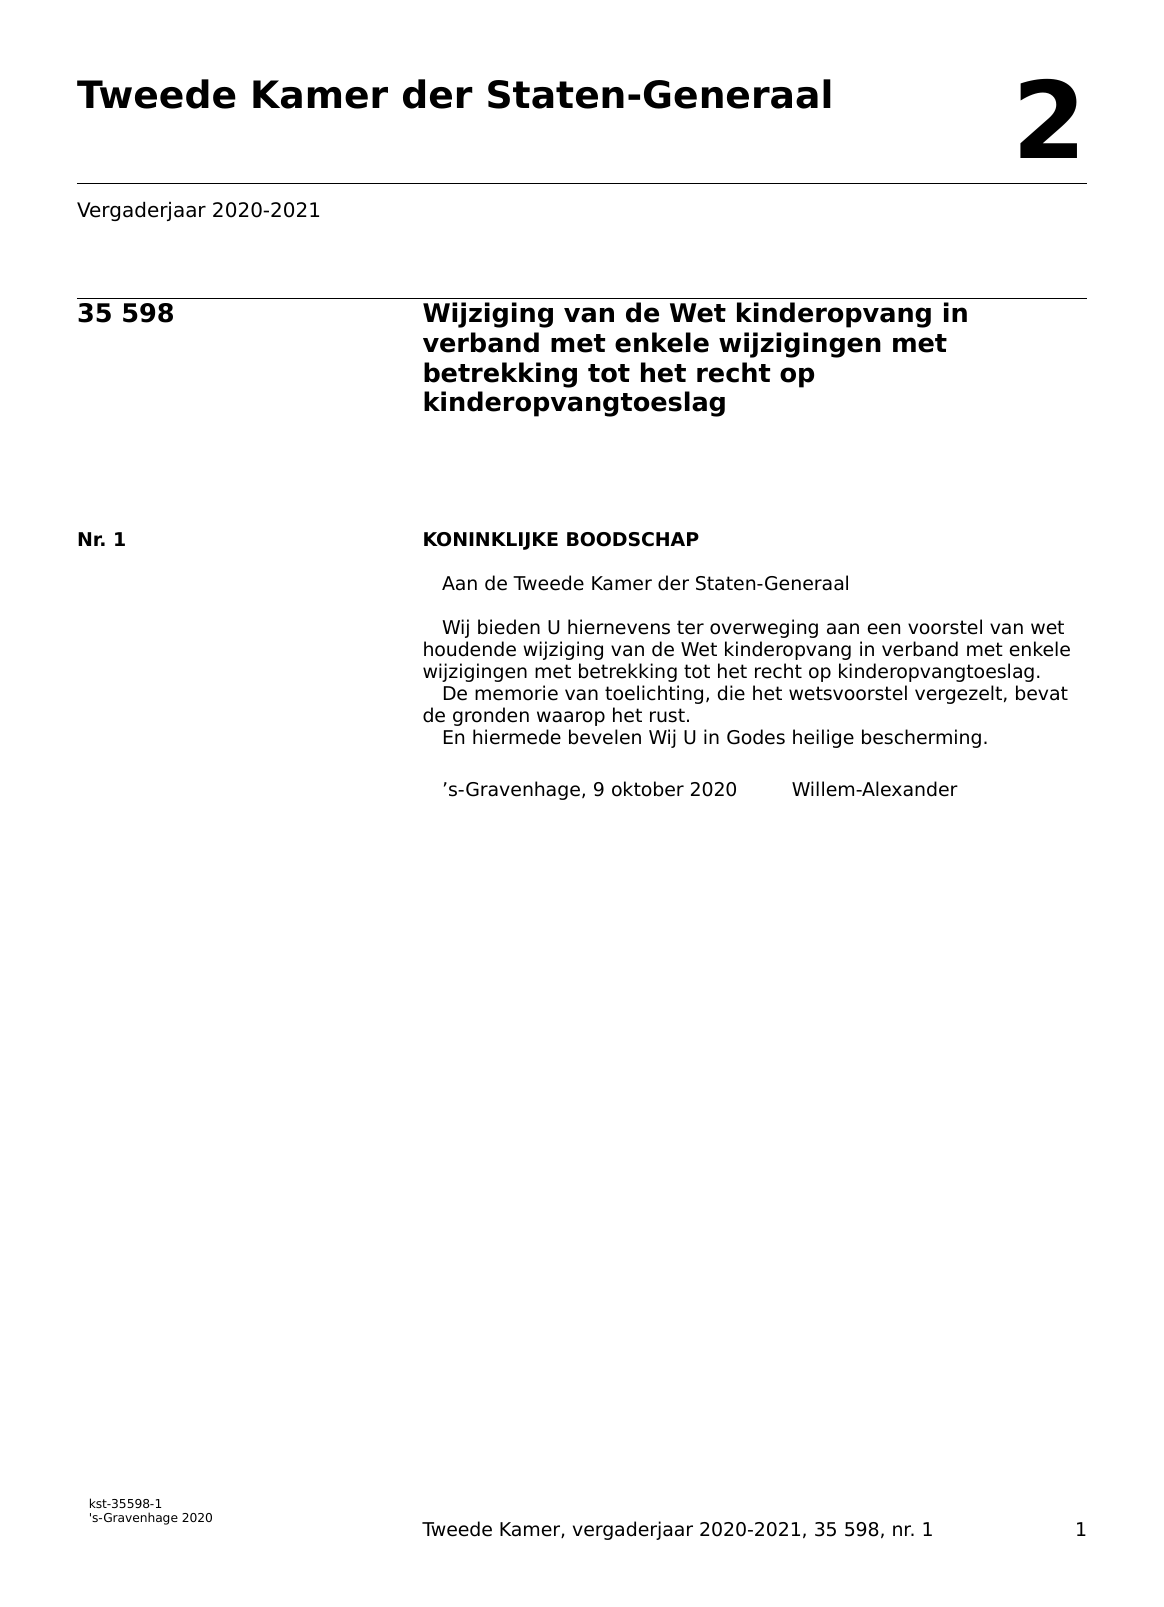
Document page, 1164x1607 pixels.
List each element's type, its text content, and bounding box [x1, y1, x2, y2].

text kst-35598-1 [88, 1497, 323, 1511]
subtitle Nr. 1 KONINKLIJKE BOODSCHAP [77, 529, 1087, 551]
text ’s-Gravenhage, 9 oktober 2020 Willem-Alexander [422, 779, 1087, 801]
text En hiermede bevelen Wij U in Godes heilige bescherming. [422, 727, 1087, 749]
text Aan de Tweede Kamer der Staten-Generaal [422, 573, 1087, 595]
subtitle 35 598 Wijziging van de Wet kinderopvang in verband met enkele wijzigingen met betrekking tot het recht op kinderopvangtoeslag [77, 299, 1087, 418]
text De memorie van toelichting, die het wetsvoorstel vergezelt, bevat de gronden waarop het rust. [422, 683, 1087, 727]
table_cell Vergaderjaar 2020-2021 [77, 184, 1087, 298]
text 's-Gravenhage 2020 [88, 1511, 323, 1525]
text Wij bieden U hiernevens ter overweging aan een voorstel van wet houdende wijziging van de Wet kinderopvang in verband met enkele wijzigingen met betrekking tot het recht op kinderopvangtoeslag. [422, 617, 1087, 683]
table_header Tweede Kamer der Staten-Generaal [77, 59, 886, 183]
table_header 2 [886, 59, 1087, 183]
